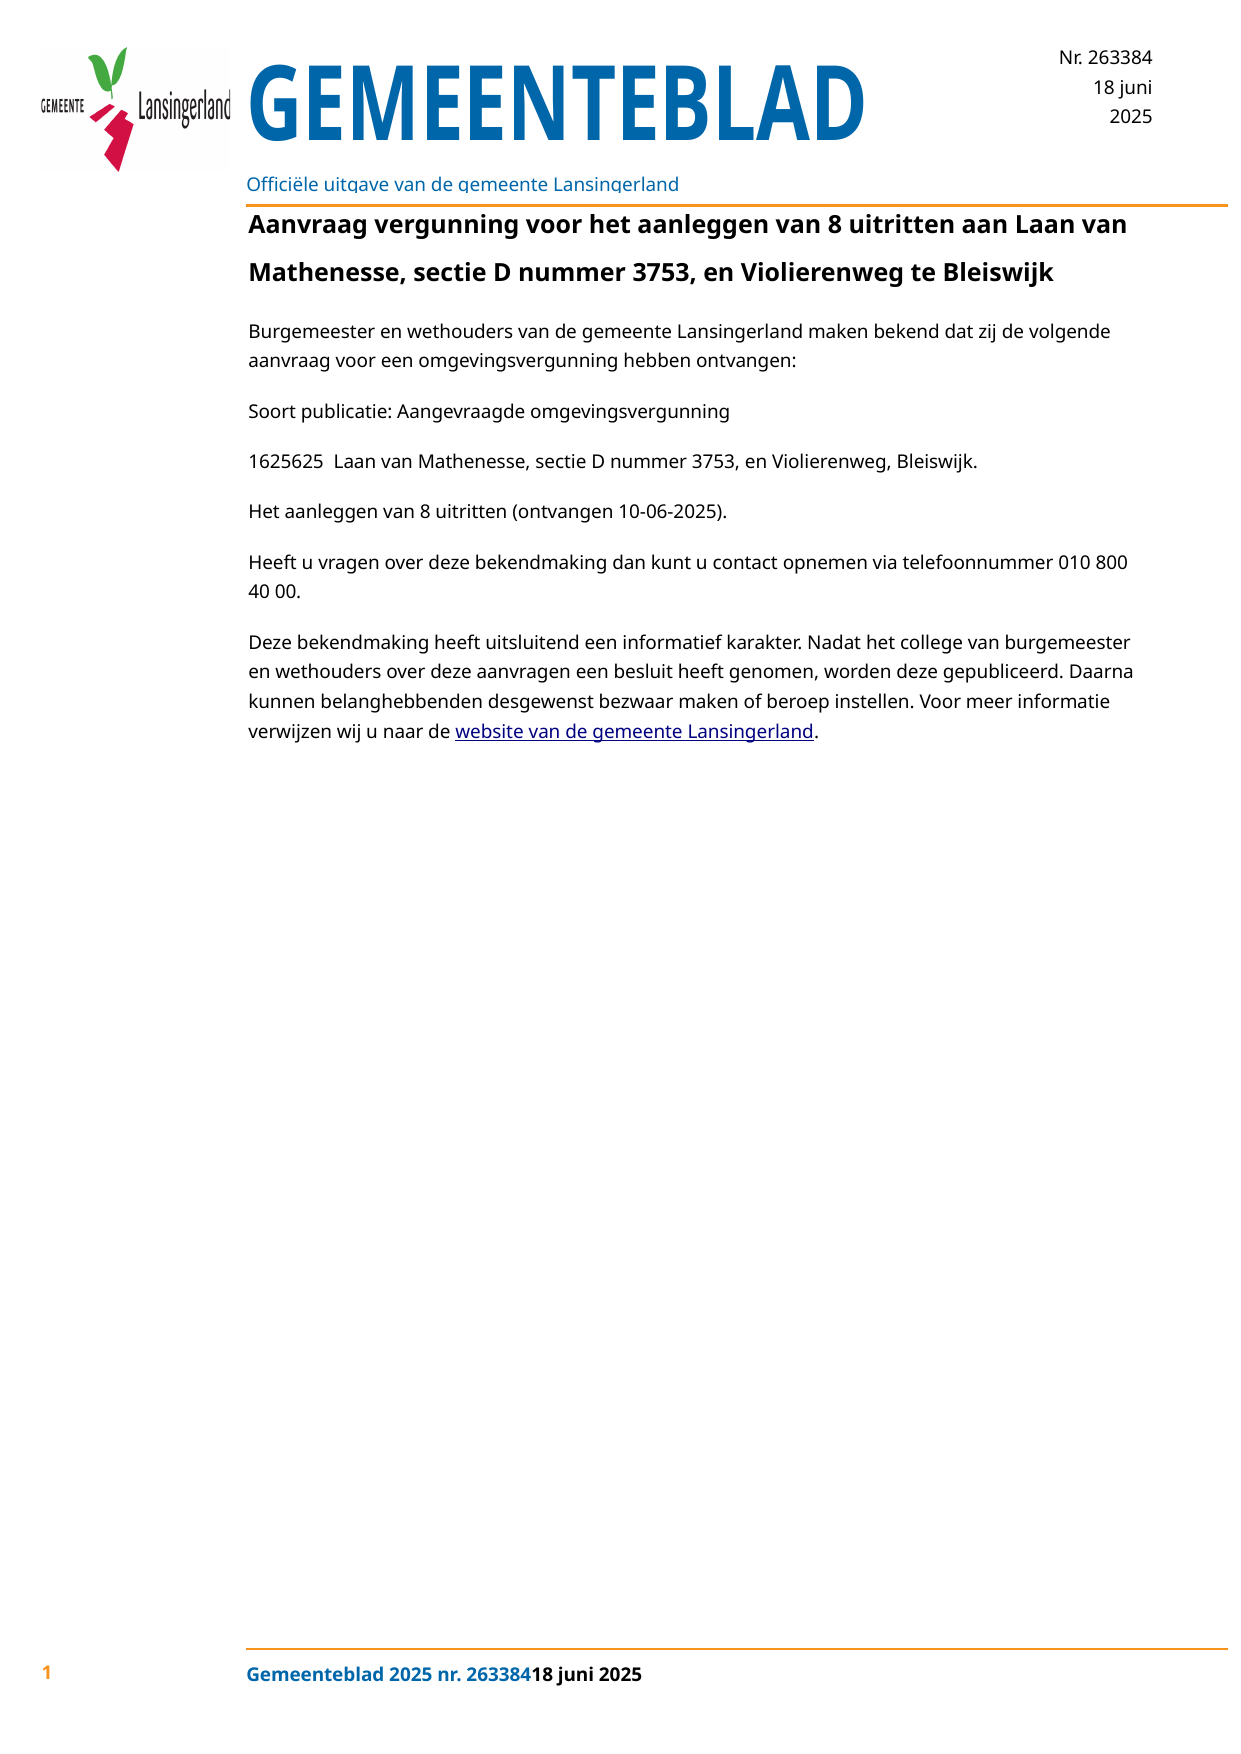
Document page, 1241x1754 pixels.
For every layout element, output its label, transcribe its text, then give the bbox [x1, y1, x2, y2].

text Deze bekendmaking heeft uitsluitend een informatief karakter. Nadat het college van burgemeester en wethouders over deze aanvragen een besluit heeft genomen, worden deze gepubliceerd. Daarna kunnen belanghebbenden desgewenst bezwaar maken of beroep instellen. Voor meer informatie verwijzen wij u naar de website van de gemeente Lansingerland. [248, 629, 1152, 744]
text 1625625 Laan van Mathenesse, sectie D nummer 3753, en Violierenweg, Bleiswijk. [248, 448, 1152, 474]
picture [41, 47, 231, 172]
text Aanvraag vergunning voor het aanleggen van 8 uitritten aan Laan van Mathenesse, sectie D nummer 3753, en Violierenweg te Bleiswijk [248, 207, 1152, 288]
text Heeft u vragen over deze bekendmaking dan kunt u contact opnemen via telefoonnummer 010 800 40 00. [248, 549, 1152, 604]
text Burgemeester en wethouders van de gemeente Lansingerland maken bekend dat zij de volgende aanvraag voor een omgevingsvergunning hebben ontvangen: [248, 318, 1152, 373]
text Soort publicatie: Aangevraagde omgevingsvergunning [248, 398, 1152, 424]
text Het aanleggen van 8 uitritten (ontvangen 10-06-2025). [248, 499, 1152, 524]
